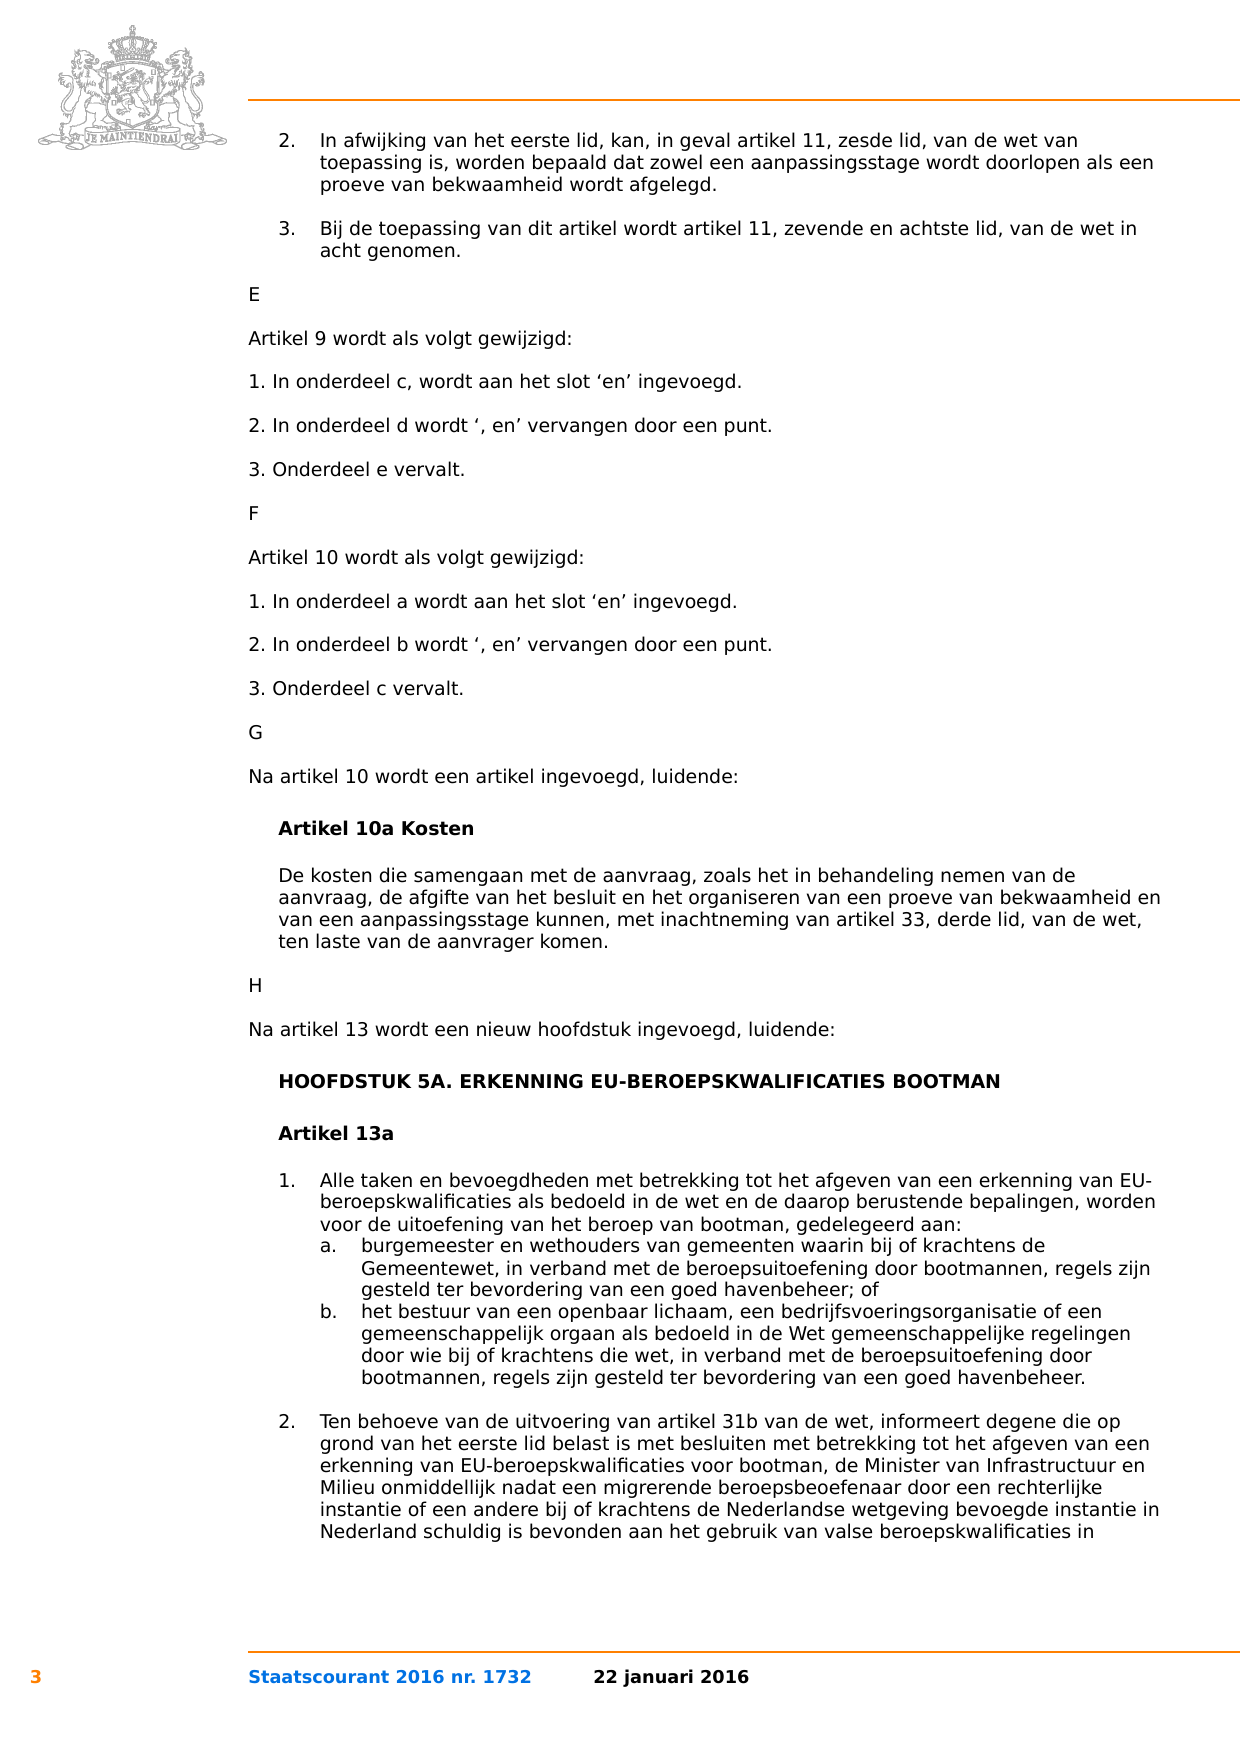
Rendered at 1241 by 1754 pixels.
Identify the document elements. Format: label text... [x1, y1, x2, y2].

text 1. Alle taken en bevoegdheden met betrekking tot het afgeven van een erkenning van EU-beroepskwalificaties als bedoeld in de wet en de daarop berustende bepalingen, worden voor de uitoefening van het beroep van bootman, gedelegeerd aan: [278, 1169, 1163, 1235]
text Artikel 10 wordt als volgt gewijzigd: [248, 547, 1163, 569]
text 2. Ten behoeve van de uitvoering van artikel 31b van de wet, informeert degene die op grond van het eerste lid belast is met besluiten met betrekking tot het afgeven van een erkenning van EU-beroepskwalificaties voor bootman, de Minister van Infrastructuur en Milieu onmiddellijk nadat een migrerende beroepsbeoefenaar door een rechterlijke instantie of een andere bij of krachtens de Nederlandse wetgeving bevoegde instantie in Nederland schuldig is bevonden aan het gebruik van valse beroepskwalificaties in [278, 1411, 1163, 1543]
text 3. Bij de toepassing van dit artikel wordt artikel 11, zevende en achtste lid, van de wet in acht genomen. [278, 218, 1163, 262]
text Na artikel 13 wordt een nieuw hoofdstuk ingevoegd, luidende: [248, 1018, 1163, 1041]
text G [248, 722, 1163, 744]
text b. het bestuur van een openbaar lichaam, een bedrijfsvoeringsorganisatie of een gemeenschappelijk orgaan als bedoeld in de Wet gemeenschappelijke regelingen door wie bij of krachtens die wet, in verband met de beroepsuitoefening door bootmannen, regels zijn gesteld ter bevordering van een goed havenbeheer. [319, 1301, 1163, 1389]
text De kosten die samengaan met de aanvraag, zoals het in behandeling nemen van de aanvraag, de afgifte van het besluit en het organiseren van een proeve van bekwaamheid en van een aanpassingsstage kunnen, met inachtneming van artikel 33, derde lid, van de wet, ten laste van de aanvrager komen. [278, 865, 1163, 953]
text Na artikel 10 wordt een artikel ingevoegd, luidende: [248, 766, 1163, 788]
text F [248, 503, 1163, 525]
subtitle Artikel 13a [278, 1122, 1163, 1144]
picture [38, 25, 227, 150]
text 2. In afwijking van het eerste lid, kan, in geval artikel 11, zesde lid, van de wet van toepassing is, worden bepaald dat zowel een aanpassingsstage wordt doorlopen als een proeve van bekwaamheid wordt afgelegd. [278, 130, 1163, 196]
text H [248, 975, 1163, 997]
text 1. In onderdeel a wordt aan het slot ‘en’ ingevoegd. [248, 591, 1163, 612]
text 1. In onderdeel c, wordt aan het slot ‘en’ ingevoegd. [248, 371, 1163, 393]
text E [248, 283, 1163, 306]
text Artikel 9 wordt als volgt gewijzigd: [248, 327, 1163, 349]
subtitle HOOFDSTUK 5A. ERKENNING EU-BEROEPSKWALIFICATIES BOOTMAN [278, 1071, 1163, 1092]
subtitle Artikel 10a Kosten [278, 818, 1163, 840]
text a. burgemeester en wethouders van gemeenten waarin bij of krachtens de Gemeentewet, in verband met de beroepsuitoefening door bootmannen, regels zijn gesteld ter bevordering van een goed havenbeheer; of [319, 1235, 1163, 1301]
text 3. Onderdeel c vervalt. [248, 678, 1163, 700]
text 3. Onderdeel e vervalt. [248, 459, 1163, 481]
text 2. In onderdeel b wordt ‘, en’ vervangen door een punt. [248, 634, 1163, 656]
text 2. In onderdeel d wordt ‘, en’ vervangen door een punt. [248, 415, 1163, 437]
